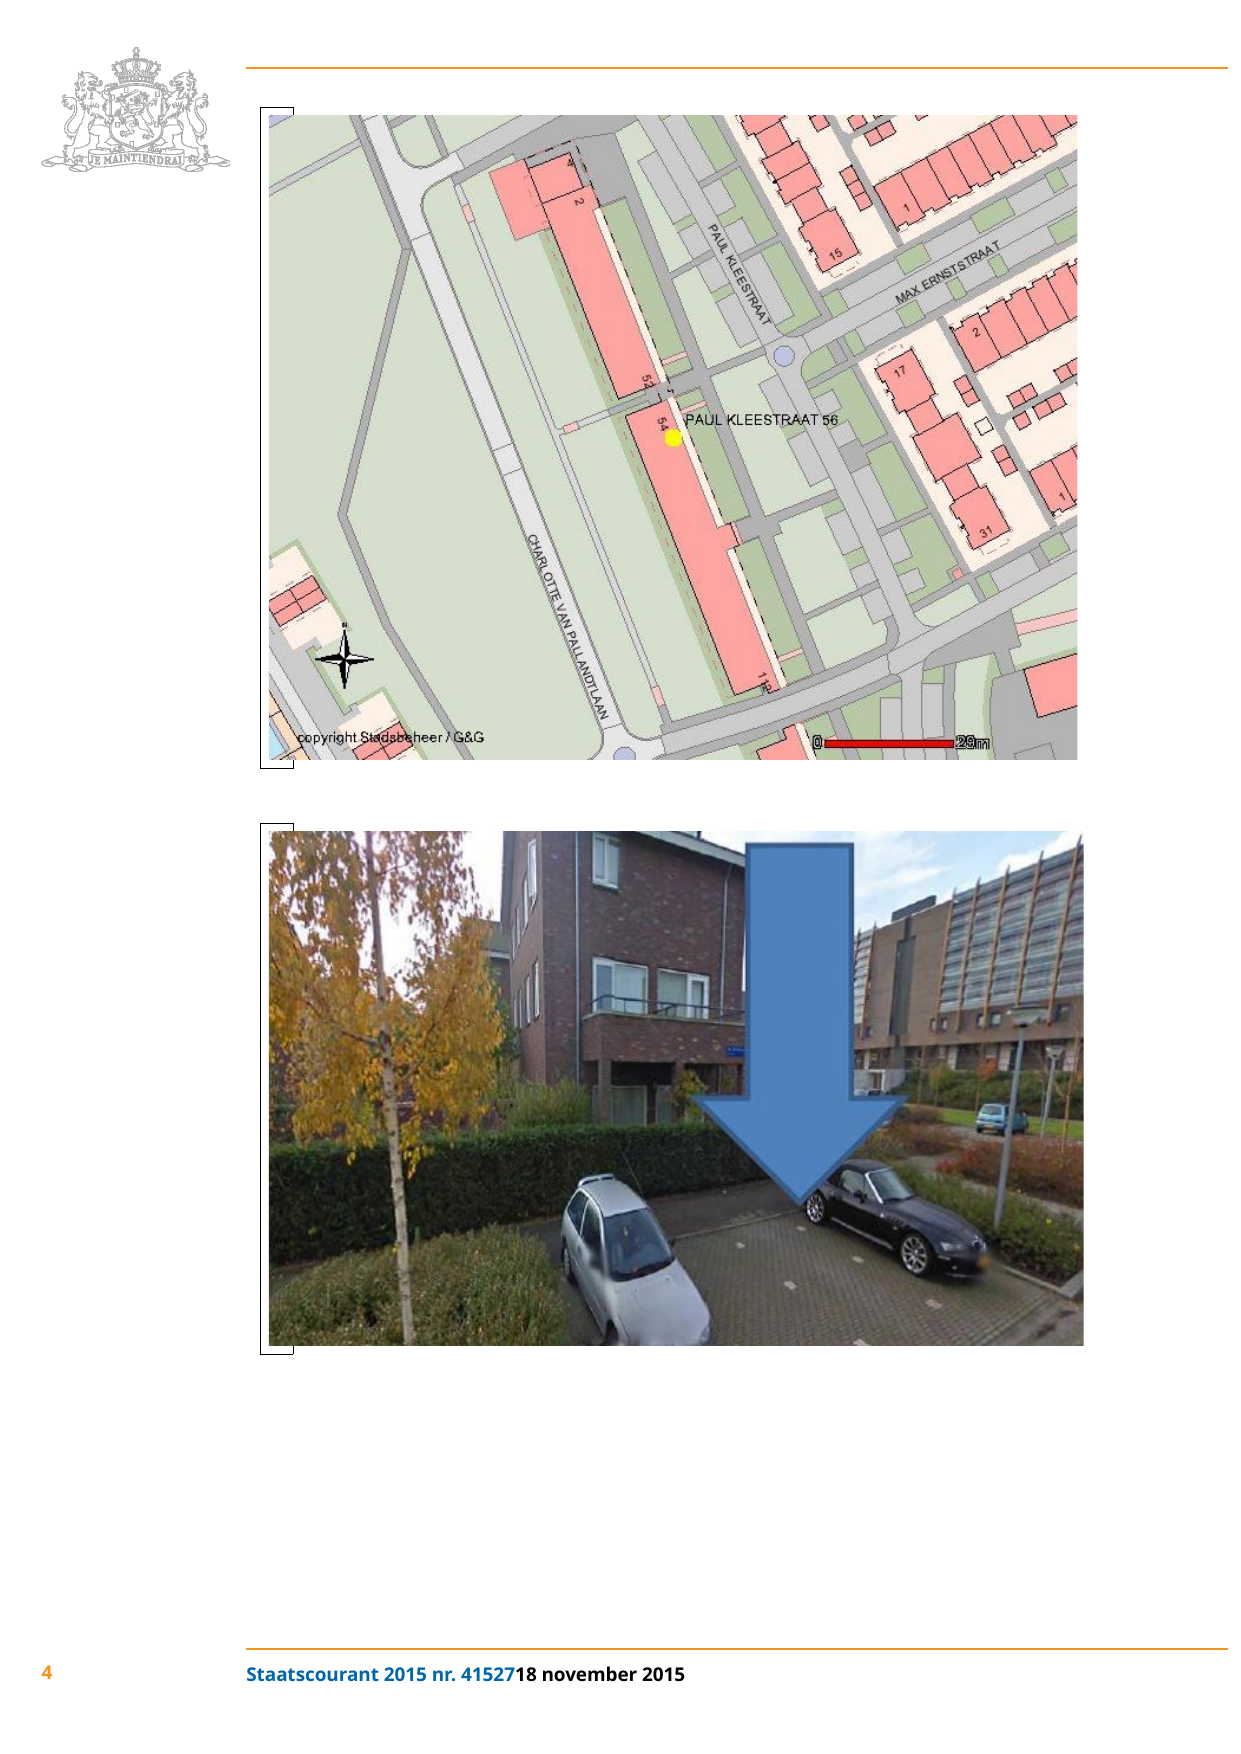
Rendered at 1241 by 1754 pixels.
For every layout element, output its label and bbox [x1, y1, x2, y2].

picture [41, 47, 231, 172]
picture [268, 115, 1078, 760]
picture [268, 831, 1084, 1346]
